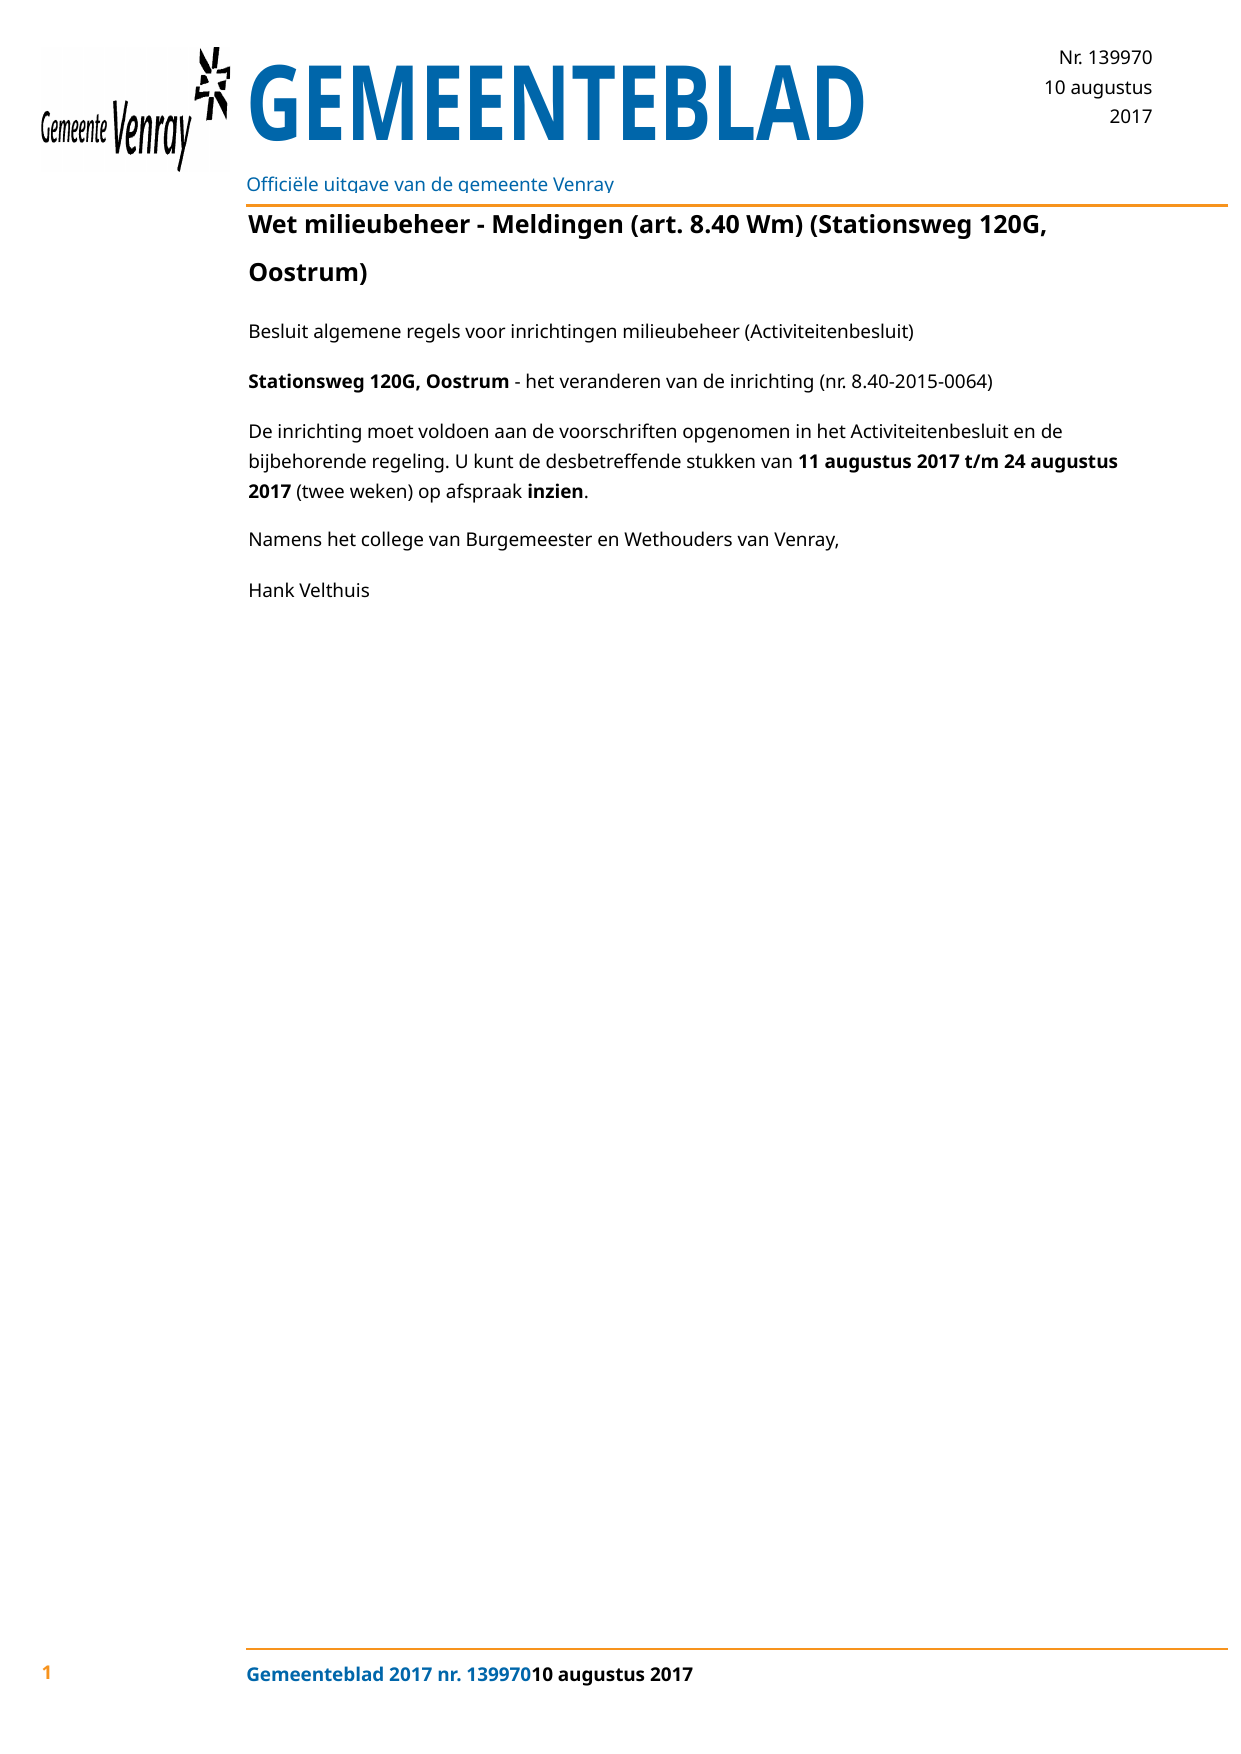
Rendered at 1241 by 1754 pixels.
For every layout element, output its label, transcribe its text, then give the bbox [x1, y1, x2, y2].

picture [41, 47, 231, 172]
text De inrichting moet voldoen aan de voorschriften opgenomen in het Activiteitenbesluit en de bijbehorende regeling. U kunt de desbetreffende stukken van 11 augustus 2017 t/m 24 augustus 2017 (twee weken) op afspraak inzien. [248, 419, 1152, 504]
text Wet milieubeheer - Meldingen (art. 8.40 Wm) (Stationsweg 120G, Oostrum) [248, 207, 1152, 288]
text Stationsweg 120G, Oostrum - het veranderen van de inrichting (nr. 8.40-2015-0064) [248, 368, 1152, 394]
text Namens het college van Burgemeester en Wethouders van Venray, [248, 526, 1152, 551]
text Besluit algemene regels voor inrichtingen milieubeheer (Activiteitenbesluit) [248, 318, 1152, 344]
text Hank Velthuis [248, 577, 1152, 603]
